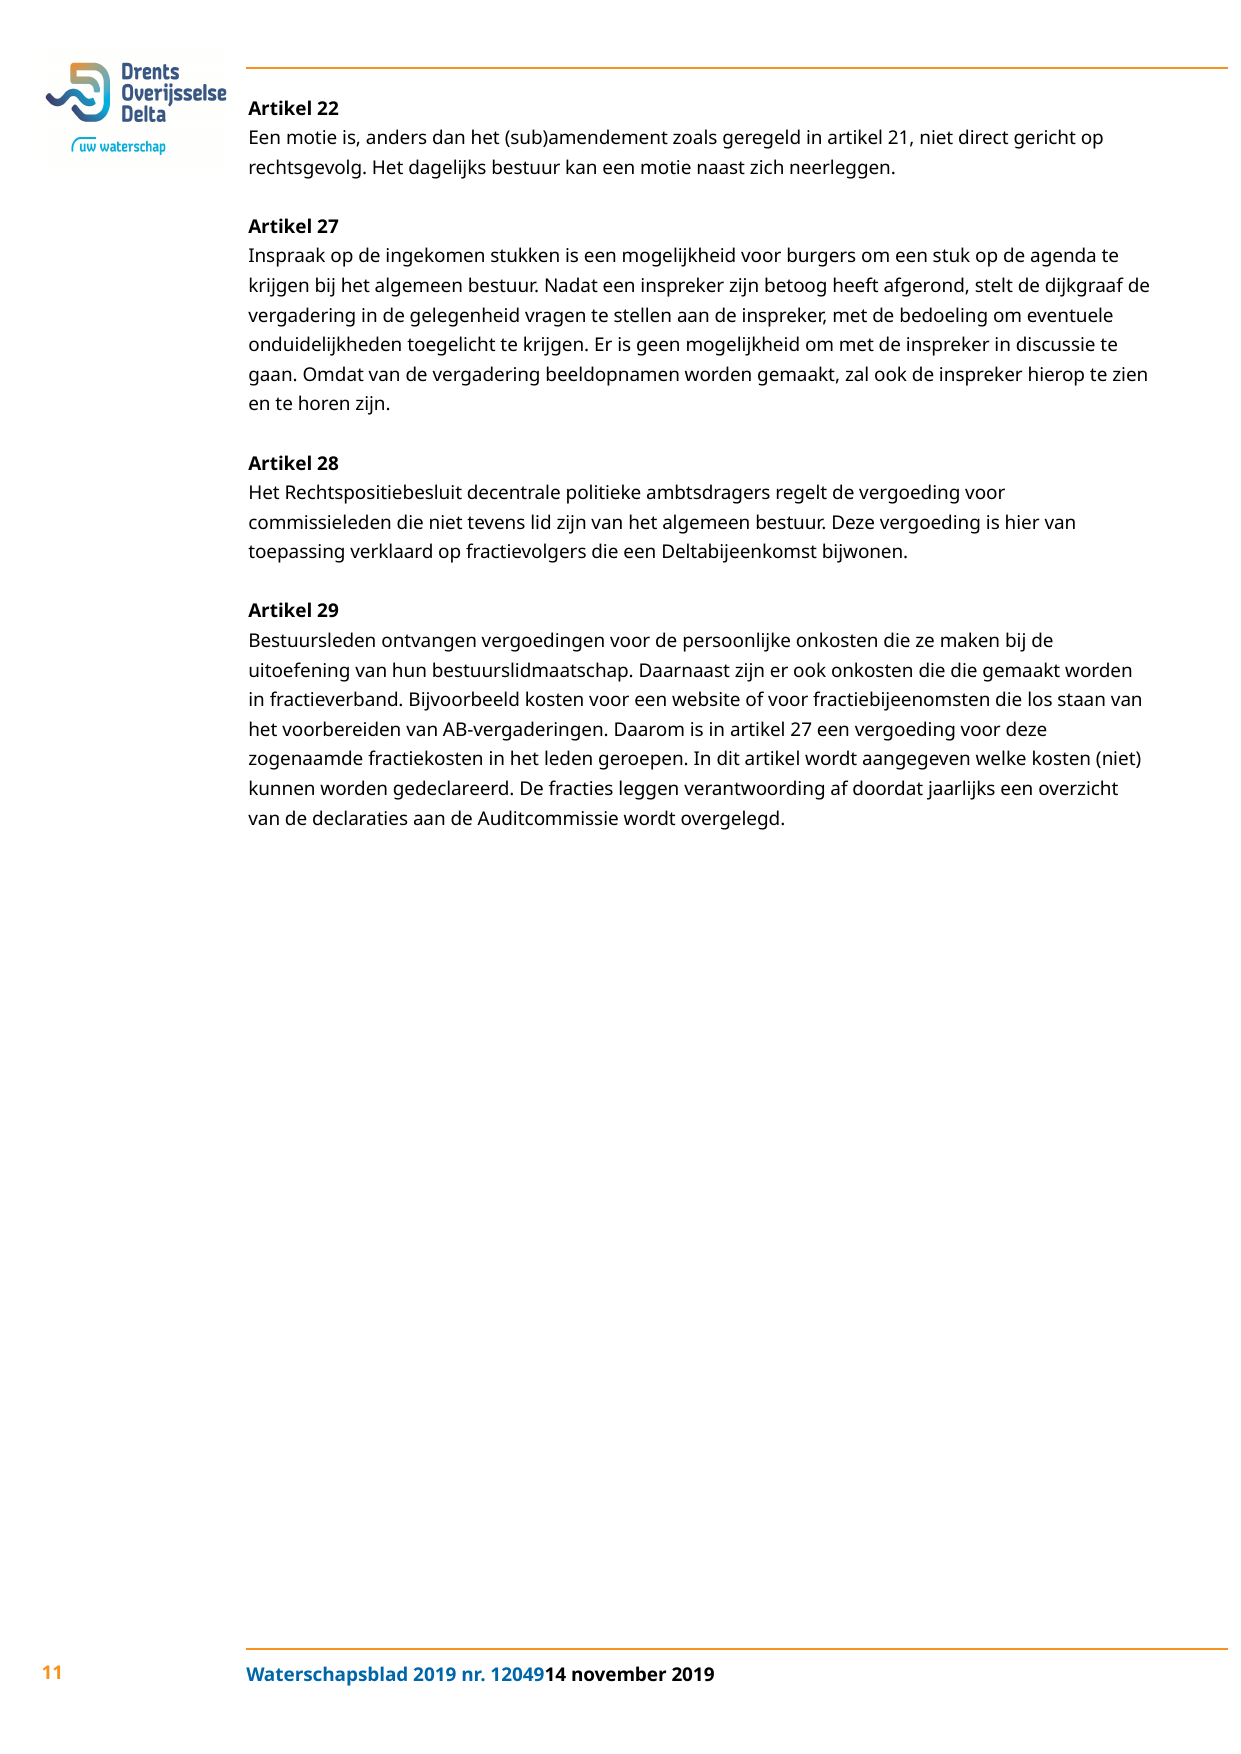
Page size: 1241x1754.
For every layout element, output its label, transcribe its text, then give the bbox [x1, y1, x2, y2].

text Een motie is, anders dan het (sub)amendement zoals geregeld in artikel 21, niet direct gericht op rechtsgevolg. Het dagelijks bestuur kan een motie naast zich neerleggen. [248, 124, 1152, 180]
text Artikel 29 [248, 598, 1152, 623]
text Artikel 28 [248, 450, 1152, 476]
text Inspraak op de ingekomen stukken is een mogelijkheid voor burgers om een stuk op de agenda te krijgen bij het algemeen bestuur. Nadat een inspreker zijn betoog heeft afgerond, stelt de dijkgraaf de vergadering in de gelegenheid vragen te stellen aan de inspreker, met de bedoeling om eventuele onduidelijkheden toegelicht te krijgen. Er is geen mogelijkheid om met de inspreker in discussie te gaan. Omdat van de vergadering beeldopnamen worden gemaakt, zal ook de inspreker hierop te zien en te horen zijn. [248, 243, 1152, 416]
picture [41, 47, 231, 172]
text Bestuursleden ontvangen vergoedingen voor de persoonlijke onkosten die ze maken bij de uitoefening van hun bestuurslidmaatschap. Daarnaast zijn er ook onkosten die die gemaakt worden in fractieverband. Bijvoorbeeld kosten voor een website of voor fractiebijeenomsten die los staan van het voorbereiden van AB-vergaderingen. Daarom is in artikel 27 een vergoeding voor deze zogenaamde fractiekosten in het leden geroepen. In dit artikel wordt aangegeven welke kosten (niet) kunnen worden gedeclareerd. De fracties leggen verantwoording af doordat jaarlijks een overzicht van de declaraties aan de Auditcommissie wordt overgelegd. [248, 627, 1152, 831]
text Het Rechtspositiebesluit decentrale politieke ambtsdragers regelt de vergoeding voor commissieleden die niet tevens lid zijn van het algemeen bestuur. Deze vergoeding is hier van toepassing verklaard op fractievolgers die een Deltabijeenkomst bijwonen. [248, 479, 1152, 564]
text Artikel 22 [248, 95, 1152, 121]
text Artikel 27 [248, 213, 1152, 239]
